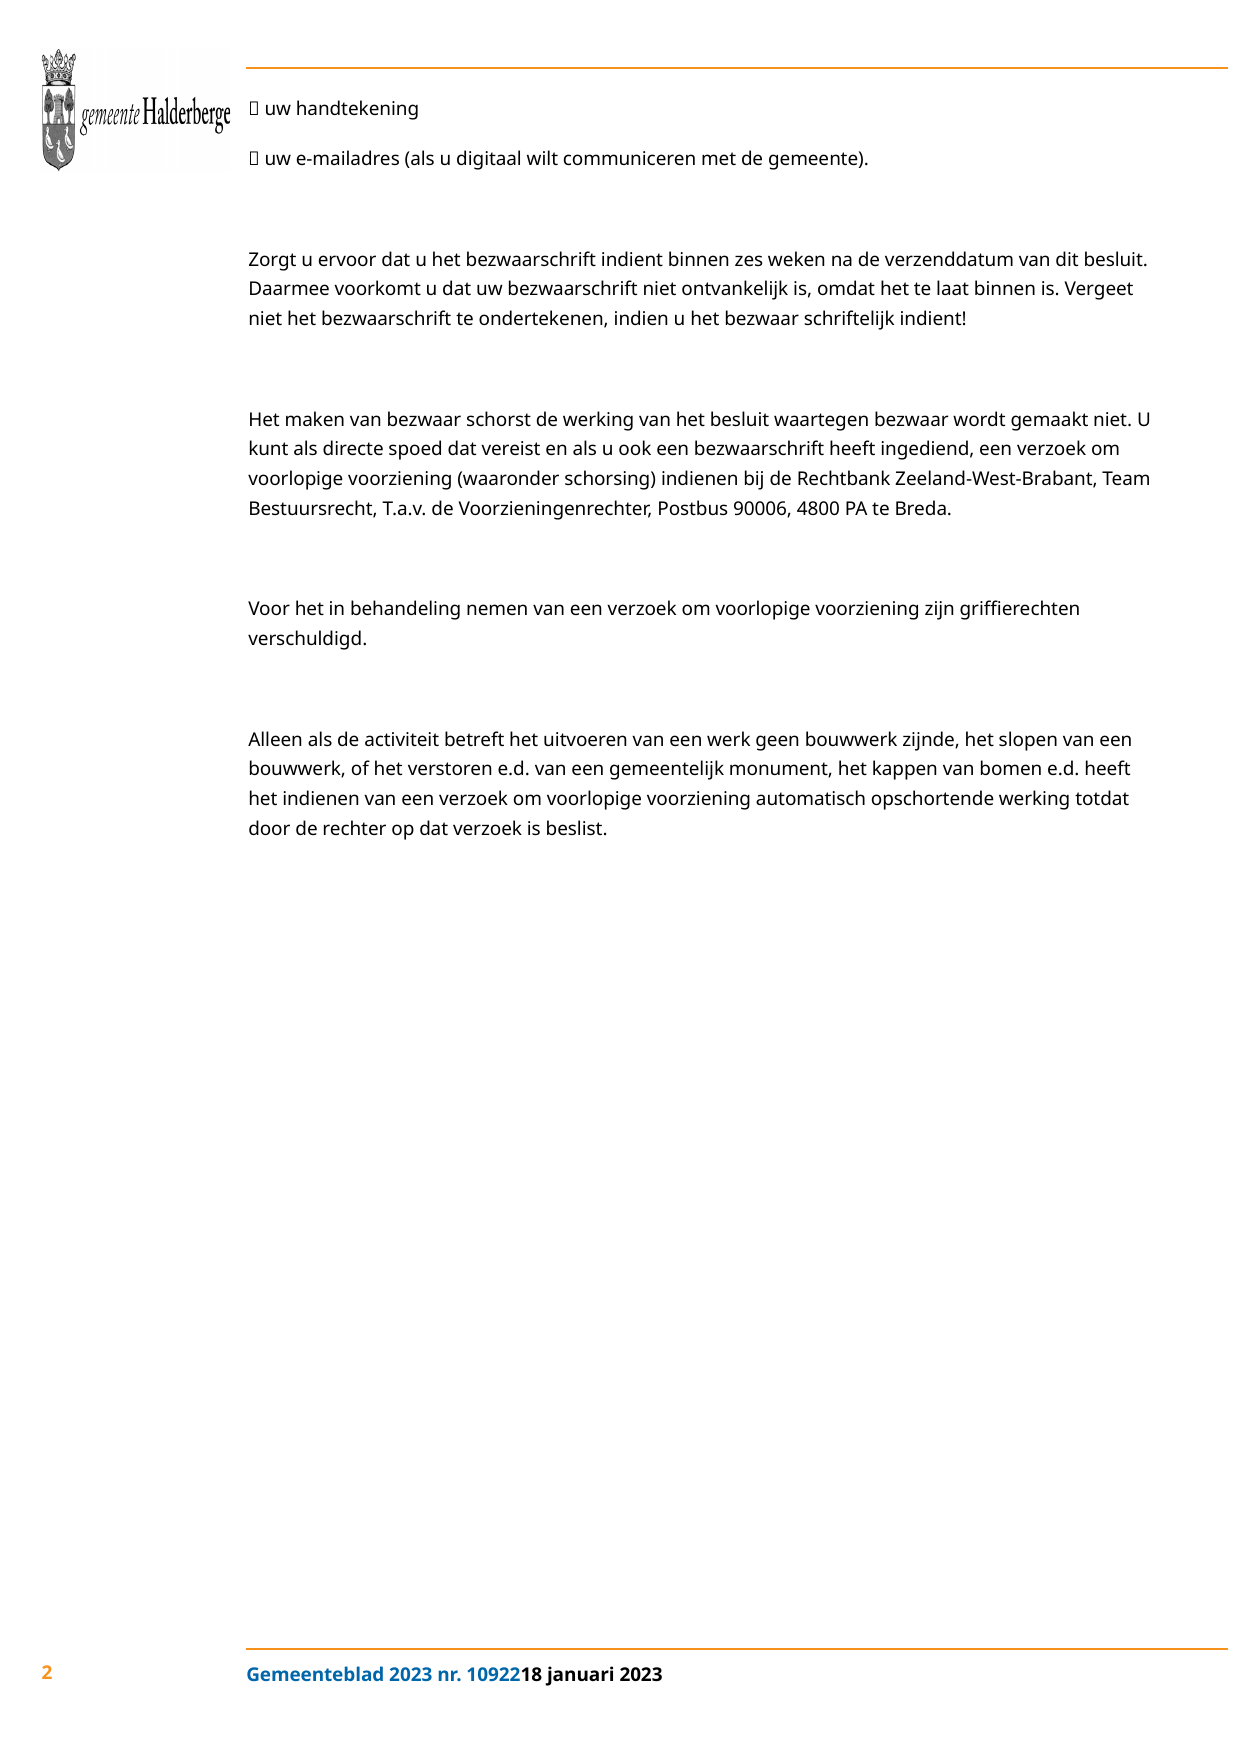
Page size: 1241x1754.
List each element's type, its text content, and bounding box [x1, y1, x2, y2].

text  uw handtekening [248, 95, 1152, 121]
text Alleen als de activiteit betreft het uitvoeren van een werk geen bouwwerk zijnde, het slopen van een bouwwerk, of het verstoren e.d. van een gemeentelijk monument, het kappen van bomen e.d. heeft het indienen van een verzoek om voorlopige voorziening automatisch opschortende werking totdat door de rechter op dat verzoek is beslist. [248, 726, 1152, 841]
text Het maken van bezwaar schorst de werking van het besluit waartegen bezwaar wordt gemaakt niet. U kunt als directe spoed dat vereist en als u ook een bezwaarschrift heeft ingediend, een verzoek om voorlopige voorziening (waaronder schorsing) indienen bij de Rechtbank Zeeland-West-Brabant, Team Bestuursrecht, T.a.v. de Voorzieningenrechter, Postbus 90006, 4800 PA te Breda. [248, 406, 1152, 521]
text  uw e-mailadres (als u digitaal wilt communiceren met de gemeente). [248, 145, 1152, 171]
picture [41, 47, 231, 172]
text Zorgt u ervoor dat u het bezwaarschrift indient binnen zes weken na de verzenddatum van dit besluit. Daarmee voorkomt u dat uw bezwaarschrift niet ontvankelijk is, omdat het te laat binnen is. Vergeet niet het bezwaarschrift te ondertekenen, indien u het bezwaar schriftelijk indient! [248, 246, 1152, 331]
text Voor het in behandeling nemen van een verzoek om voorlopige voorziening zijn griffierechten verschuldigd. [248, 596, 1152, 651]
